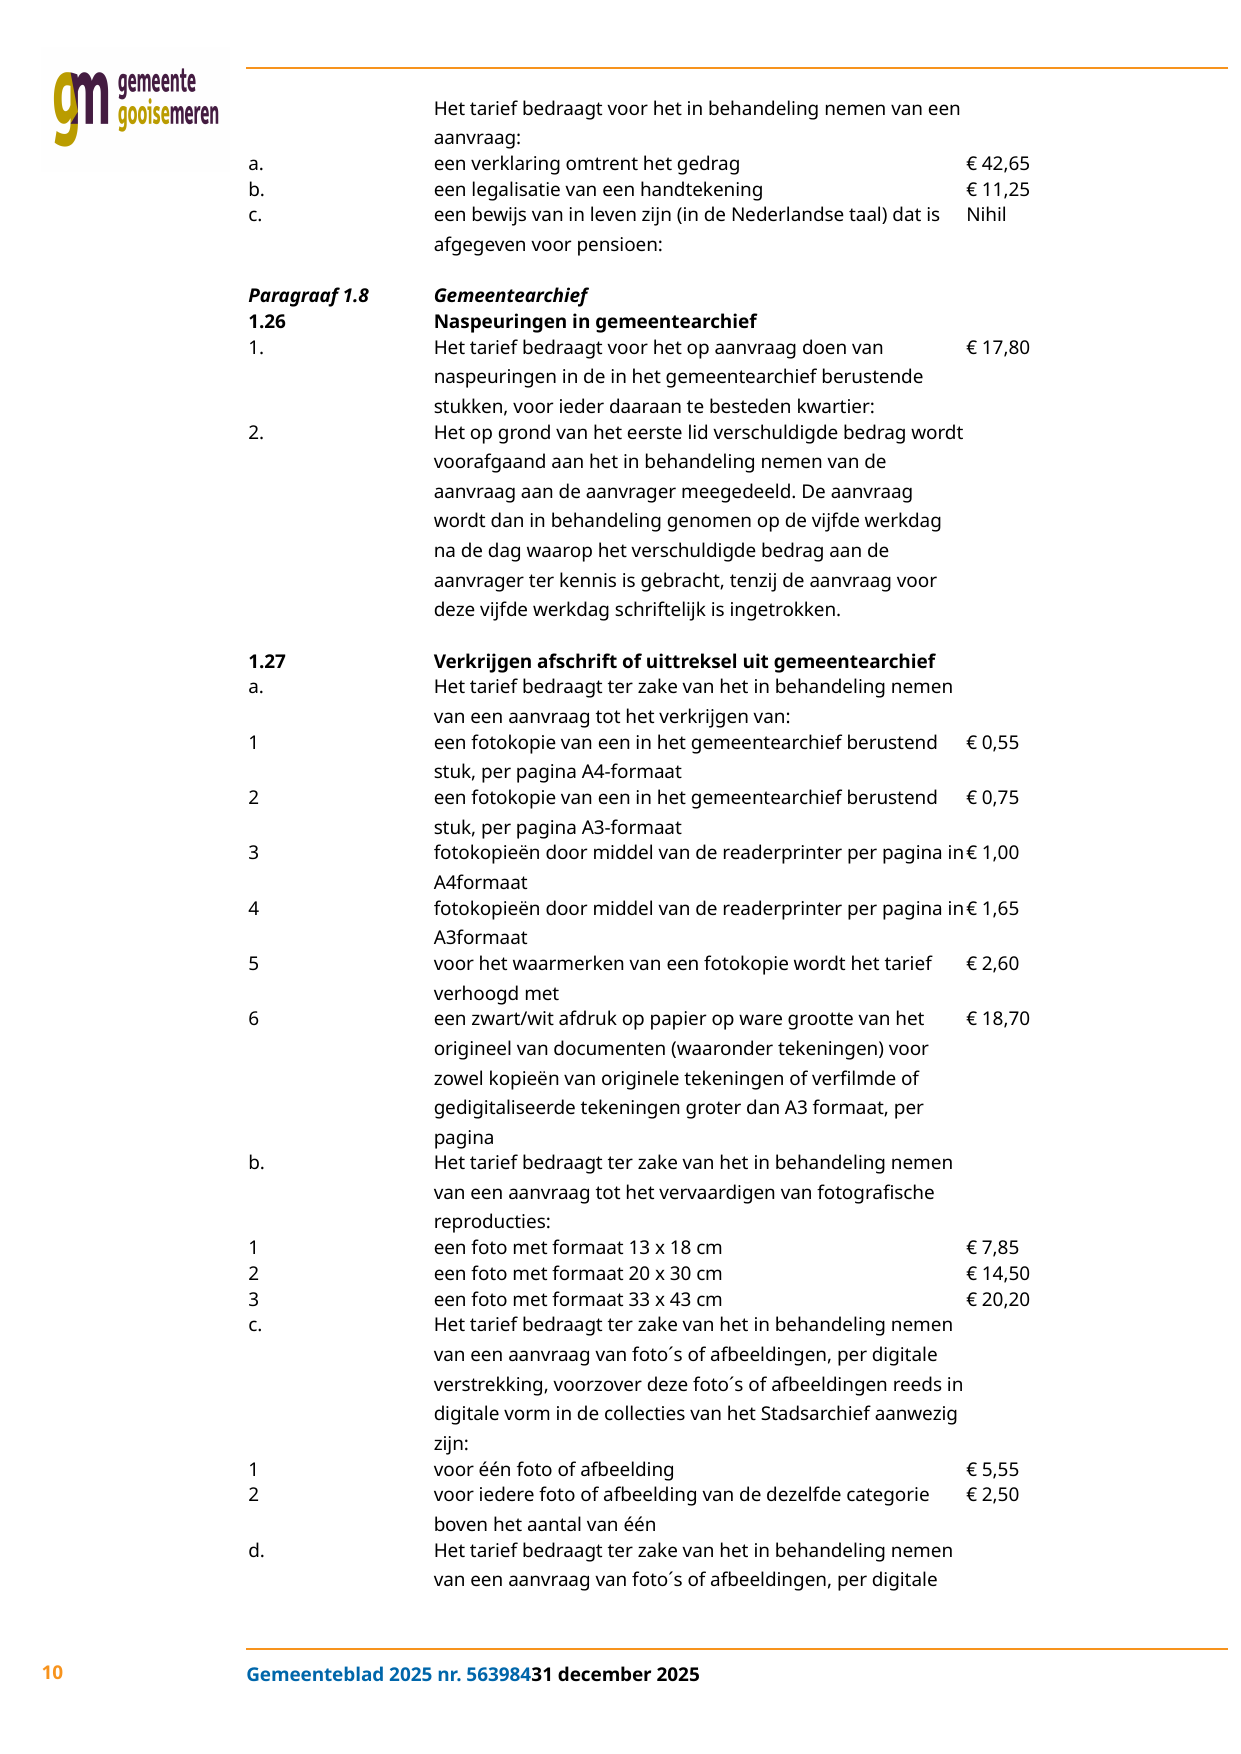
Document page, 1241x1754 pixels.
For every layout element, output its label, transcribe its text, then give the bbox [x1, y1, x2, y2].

table_cell Het tarief bedraagt ter zake van het in behandeling nemen van een aanvraag van foto´s of afbeeldingen, per digitale [434, 1537, 966, 1592]
table_cell 4 [248, 895, 433, 950]
table_cell [248, 257, 433, 283]
table_cell 2 [248, 1260, 433, 1286]
table_cell fotokopieën door middel van de readerprinter per pagina in A4formaat [434, 840, 966, 895]
table_cell € 20,20 [966, 1286, 1152, 1312]
table_cell 3 [248, 840, 433, 895]
table_cell een bewijs van in leven zijn (in de Nederlandse taal) dat is afgegeven voor pensioen: [434, 202, 966, 257]
table_cell € 11,25 [966, 176, 1152, 202]
table_cell [966, 95, 1152, 150]
table_cell een foto met formaat 33 x 43 cm [434, 1286, 966, 1312]
table_cell € 7,85 [966, 1235, 1152, 1260]
table_cell [434, 622, 966, 648]
table_cell een fotokopie van een in het gemeentearchief berustend stuk, per pagina A3-formaat [434, 784, 966, 839]
table_cell € 17,80 [966, 334, 1152, 419]
table_cell Het tarief bedraagt voor het op aanvraag doen van naspeuringen in de in het gemeentearchief berustende stukken, voor ieder daaraan te besteden kwartier: [434, 334, 966, 419]
table_cell c. [248, 1312, 433, 1456]
table_cell [248, 95, 433, 150]
table_cell fotokopieën door middel van de readerprinter per pagina in A3formaat [434, 895, 966, 950]
table_cell voor iedere foto of afbeelding van de dezelfde categorie boven het aantal van één [434, 1481, 966, 1537]
table_cell € 1,00 [966, 840, 1152, 895]
table_cell een zwart/wit afdruk op papier op ware grootte van het origineel van documenten (waaronder tekeningen) voor zowel kopieën van originele tekeningen of verfilmde of gedigitaliseerde tekeningen groter dan A3 formaat, per pagina [434, 1006, 966, 1149]
table_cell een foto met formaat 13 x 18 cm [434, 1235, 966, 1260]
table_cell Gemeentearchief [434, 283, 966, 308]
table_cell 1.27 [248, 648, 433, 674]
table_cell € 42,65 [966, 150, 1152, 176]
table_cell 3 [248, 1286, 433, 1312]
table_cell een foto met formaat 20 x 30 cm [434, 1260, 966, 1286]
table_cell € 2,50 [966, 1481, 1152, 1537]
table_cell [966, 257, 1152, 283]
table_cell [966, 283, 1152, 308]
table_cell 2. [248, 419, 433, 622]
table_cell [966, 308, 1152, 334]
table_cell Verkrijgen afschrift of uittreksel uit gemeentearchief [434, 648, 966, 674]
table_cell 6 [248, 1006, 433, 1149]
table_cell Het tarief bedraagt ter zake van het in behandeling nemen van een aanvraag tot het vervaardigen van fotografische reproducties: [434, 1150, 966, 1234]
table_cell een fotokopie van een in het gemeentearchief berustend stuk, per pagina A4-formaat [434, 729, 966, 784]
table_cell [966, 1150, 1152, 1234]
table_cell [966, 419, 1152, 622]
table_cell Paragraaf 1.8 [248, 283, 433, 308]
table_cell 1.26 [248, 308, 433, 334]
table_cell voor één foto of afbeelding [434, 1456, 966, 1481]
table_cell een verklaring omtrent het gedrag [434, 150, 966, 176]
table_cell [434, 257, 966, 283]
table_cell c. [248, 202, 433, 257]
table_cell [966, 1537, 1152, 1592]
table_cell 1. [248, 334, 433, 419]
picture [41, 47, 231, 172]
table_cell b. [248, 176, 433, 202]
table_cell 1 [248, 1235, 433, 1260]
table_cell € 0,55 [966, 729, 1152, 784]
table_cell [966, 674, 1152, 729]
table_cell b. [248, 1150, 433, 1234]
table_cell [966, 1312, 1152, 1456]
table_cell Het tarief bedraagt ter zake van het in behandeling nemen van een aanvraag van foto´s of afbeeldingen, per digitale verstrekking, voorzover deze foto´s of afbeeldingen reeds in digitale vorm in de collecties van het Stadsarchief aanwezig zijn: [434, 1312, 966, 1456]
table_cell een legalisatie van een handtekening [434, 176, 966, 202]
table_cell € 2,60 [966, 950, 1152, 1006]
table_cell 1 [248, 729, 433, 784]
table_cell Nihil [966, 202, 1152, 257]
table_cell € 18,70 [966, 1006, 1152, 1149]
table_cell d. [248, 1537, 433, 1592]
table_cell Het op grond van het eerste lid verschuldigde bedrag wordt voorafgaand aan het in behandeling nemen van de aanvraag aan de aanvrager meegedeeld. De aanvraag wordt dan in behandeling genomen op de vijfde werkdag na de dag waarop het verschuldigde bedrag aan de aanvrager ter kennis is gebracht, tenzij de aanvraag voor deze vijfde werkdag schriftelijk is ingetrokken. [434, 419, 966, 622]
table_cell [248, 622, 433, 648]
table_cell 2 [248, 784, 433, 839]
table_cell [966, 648, 1152, 674]
table_cell € 5,55 [966, 1456, 1152, 1481]
table_cell Het tarief bedraagt ter zake van het in behandeling nemen van een aanvraag tot het verkrijgen van: [434, 674, 966, 729]
table_cell € 0,75 [966, 784, 1152, 839]
table_cell 5 [248, 950, 433, 1006]
table_cell 1 [248, 1456, 433, 1481]
table_cell a. [248, 150, 433, 176]
table_cell a. [248, 674, 433, 729]
table_cell Het tarief bedraagt voor het in behandeling nemen van een aanvraag: [434, 95, 966, 150]
table_cell Naspeuringen in gemeentearchief [434, 308, 966, 334]
table_cell voor het waarmerken van een fotokopie wordt het tarief verhoogd met [434, 950, 966, 1006]
table_cell 2 [248, 1481, 433, 1537]
table_cell € 14,50 [966, 1260, 1152, 1286]
table_cell € 1,65 [966, 895, 1152, 950]
table_cell [966, 622, 1152, 648]
